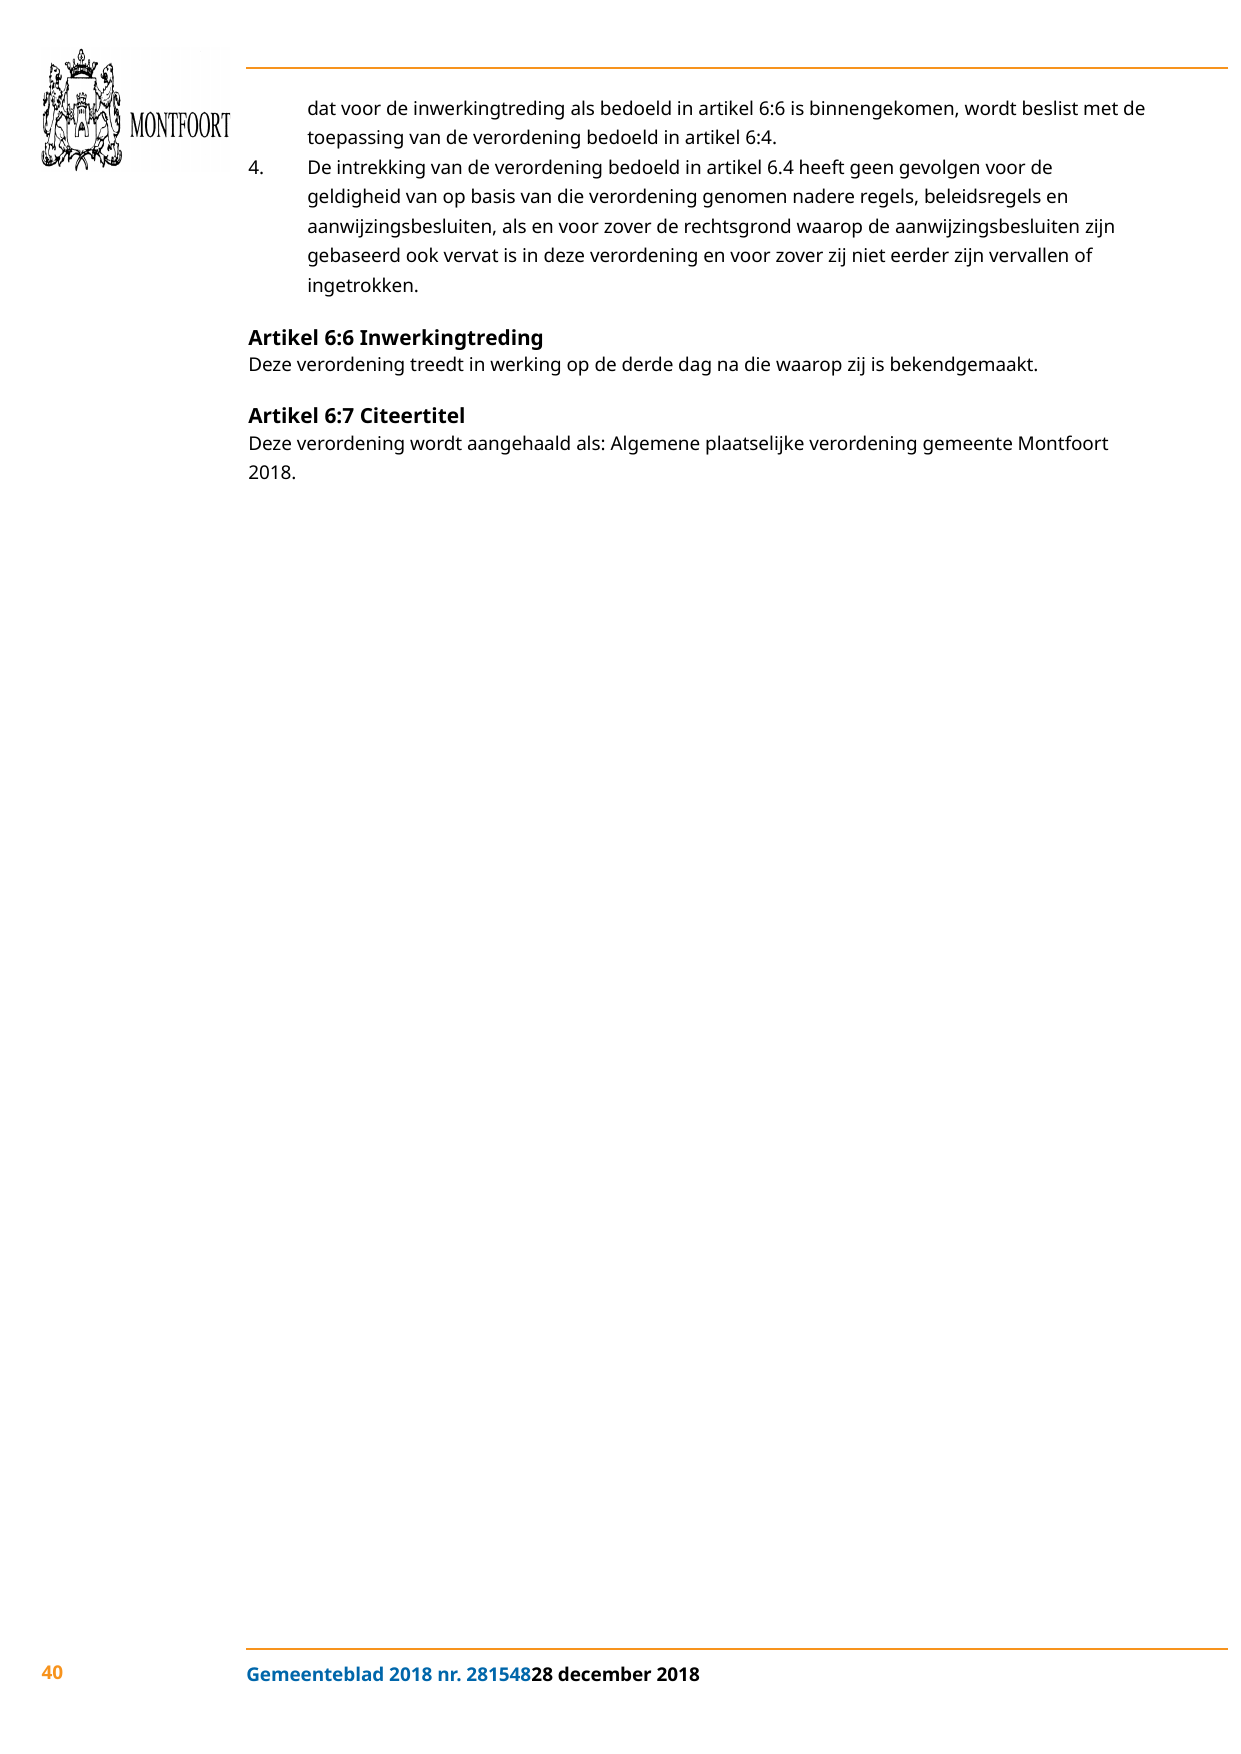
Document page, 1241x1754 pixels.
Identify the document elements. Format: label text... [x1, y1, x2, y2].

text Deze verordening wordt aangehaald als: Algemene plaatselijke verordening gemeente Montfoort 2018. [248, 430, 1152, 485]
list dat voor de inwerkingtreding als bedoeld in artikel 6:6 is binnengekomen, wordt beslist met de toepassing van de verordening bedoeld in artikel 6:4. [248, 95, 1152, 150]
text Artikel 6:7 Citeertitel [248, 402, 1152, 430]
text Artikel 6:6 Inwerkingtreding [248, 323, 1152, 351]
picture [41, 47, 231, 172]
text Deze verordening treedt in werking op de derde dag na die waarop zij is bekendgemaakt. [248, 351, 1152, 377]
list De intrekking van de verordening bedoeld in artikel 6.4 heeft geen gevolgen voor de geldigheid van op basis van die verordening genomen nadere regels, beleidsregels en aanwijzingsbesluiten, als en voor zover de rechtsgrond waarop de aanwijzingsbesluiten zijn gebaseerd ook vervat is in deze verordening en voor zover zij niet eerder zijn vervallen of ingetrokken. [248, 154, 1152, 298]
